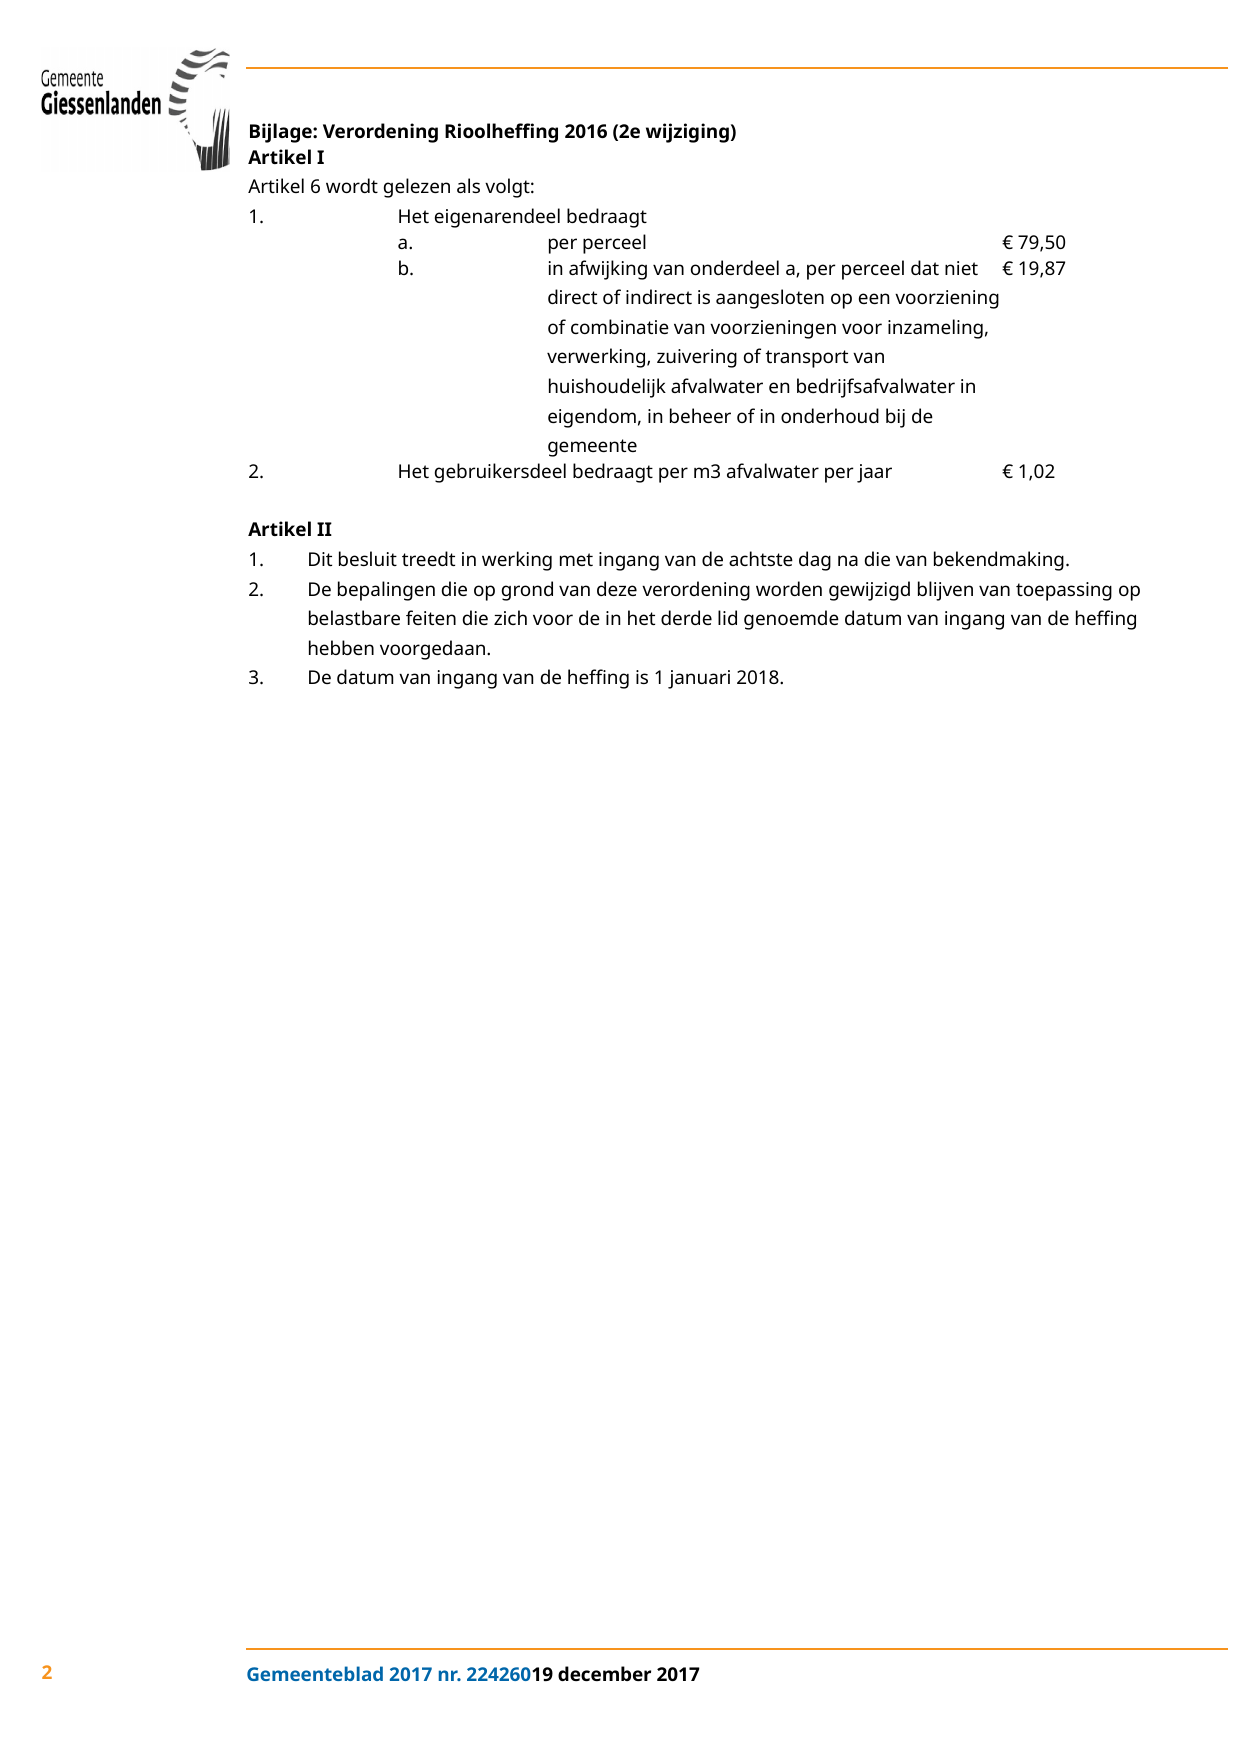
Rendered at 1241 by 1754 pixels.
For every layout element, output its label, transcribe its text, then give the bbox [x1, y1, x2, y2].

text Artikel I [248, 144, 1152, 170]
table_cell 2. [248, 458, 397, 484]
text Artikel II [248, 517, 1152, 542]
table_cell € 1,02 [1002, 458, 1152, 484]
table_cell Het gebruikersdeel bedraagt per m3 afvalwater per jaar [398, 458, 1002, 484]
table_cell in afwijking van onderdeel a, per perceel dat niet direct of indirect is aangesloten op een voorziening of combinatie van voorzieningen voor inzameling, verwerking, zuivering of transport van huishoudelijk afvalwater en bedrijfsafvalwater in eigendom, in beheer of in onderhoud bij de gemeente [547, 255, 1002, 458]
table_cell [248, 255, 397, 458]
table_header Het eigenarendeel bedraagt [398, 204, 1002, 229]
table_cell b. [398, 255, 547, 458]
text Bijlage: Verordening Rioolheffing 2016 (2e wijziging) [248, 116, 1152, 144]
table_header [1002, 204, 1152, 229]
text Artikel 6 wordt gelezen als volgt: [248, 174, 1152, 199]
table_header 1. [248, 204, 397, 229]
list De datum van ingang van de heffing is 1 januari 2018. [248, 664, 1152, 690]
list Dit besluit treedt in werking met ingang van de achtste dag na die van bekendmaking. [248, 546, 1152, 572]
table_cell a. [398, 229, 547, 255]
table_cell € 19,87 [1002, 255, 1152, 458]
picture [41, 47, 231, 172]
table_cell € 79,50 [1002, 229, 1152, 255]
table_cell [248, 229, 397, 255]
table_cell per perceel [547, 229, 1002, 255]
list De bepalingen die op grond van deze verordening worden gewijzigd blijven van toepassing op belastbare feiten die zich voor de in het derde lid genoemde datum van ingang van de heffing hebben voorgedaan. [248, 576, 1152, 661]
